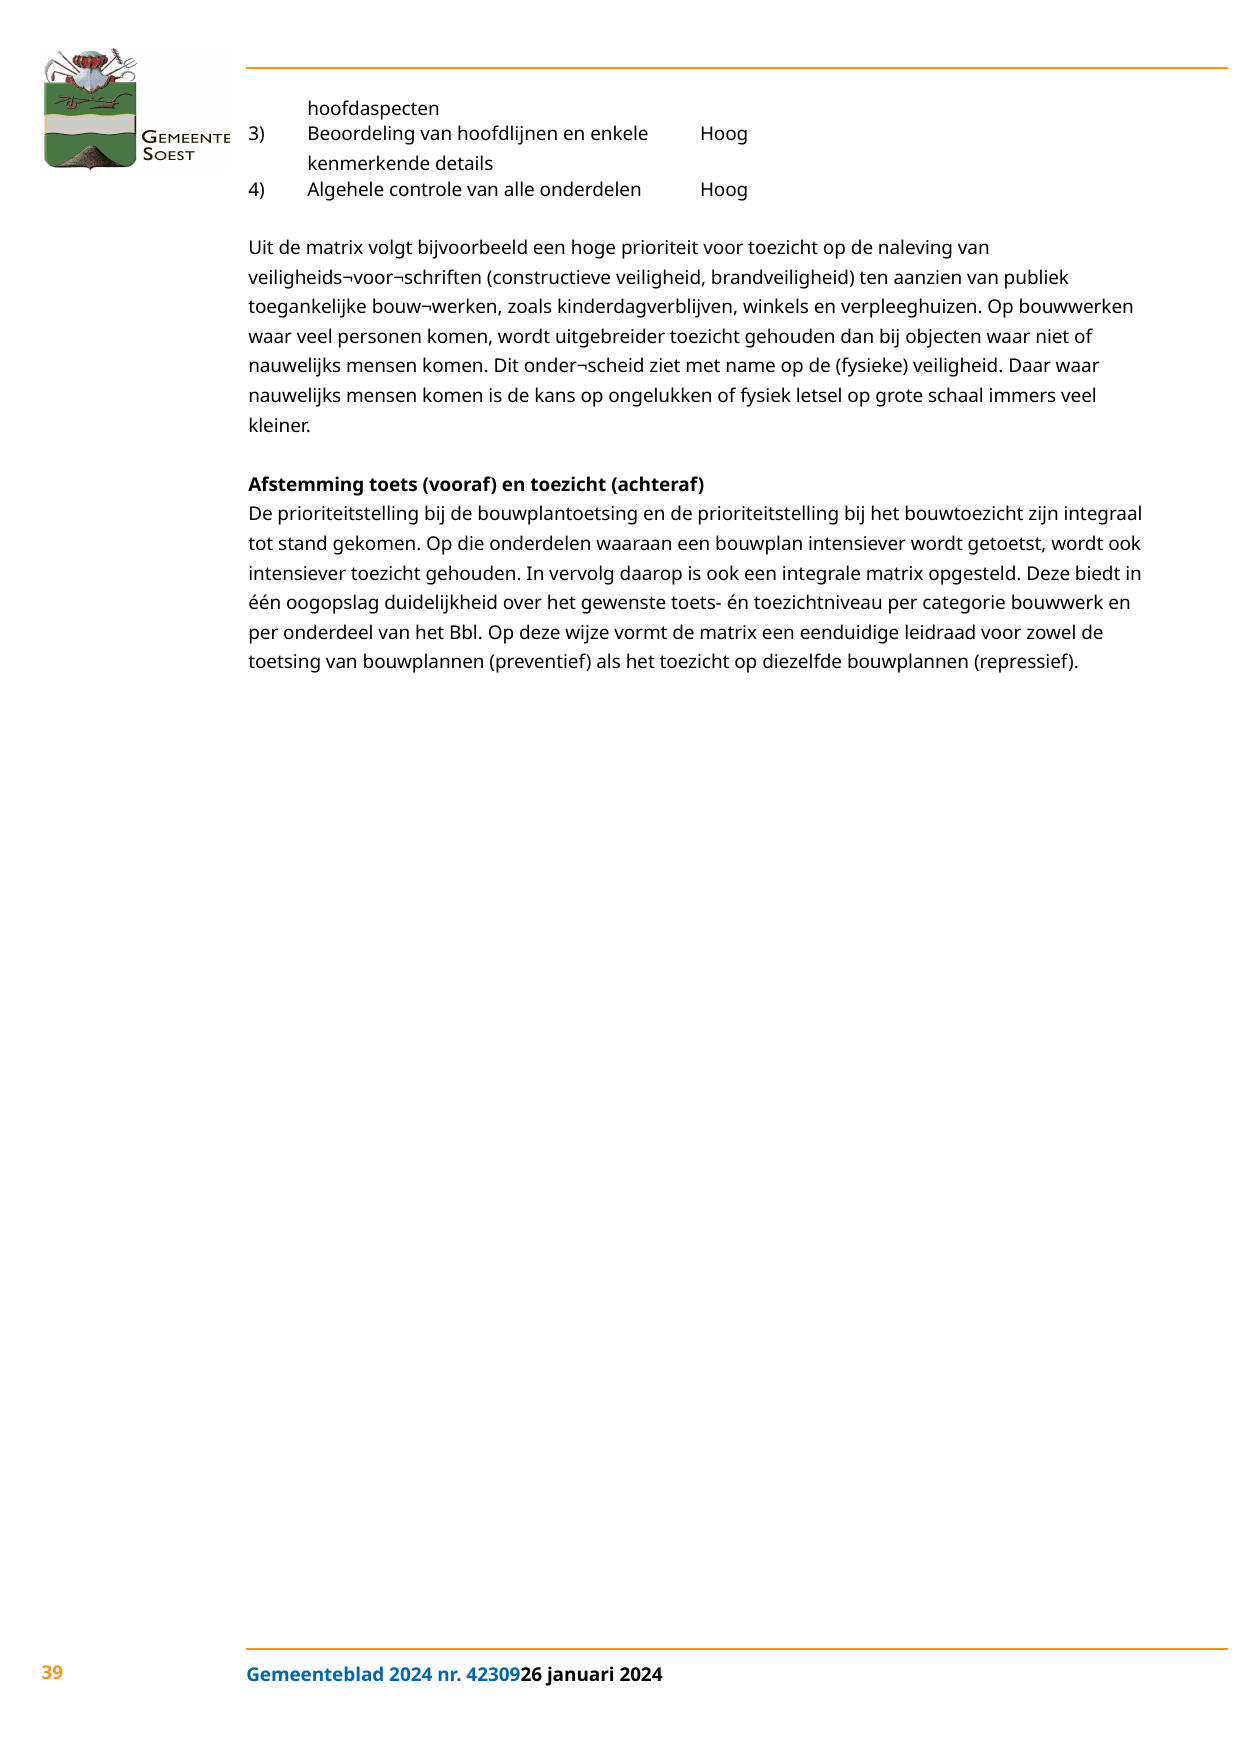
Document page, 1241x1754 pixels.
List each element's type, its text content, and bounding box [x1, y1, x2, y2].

text De prioriteitstelling bij de bouwplantoetsing en de prioriteitstelling bij het bouwtoezicht zijn integraal tot stand gekomen. Op die onderdelen waaraan een bouwplan intensiever wordt getoetst, wordt ook intensiever toezicht gehouden. In vervolg daarop is ook een integrale matrix opgesteld. Deze biedt in één oogopslag duidelijkheid over het gewenste toets- én toezichtniveau per categorie bouwwerk en per onderdeel van het Bbl. Op deze wijze vormt de matrix een eenduidige leidraad voor zowel de toetsing van bouwplannen (preventief) als het toezicht op diezelfde bouwplannen (repressief). [248, 501, 1152, 674]
table_cell Beoordeling van hoofdlijnen en enkele kenmerkende details [248, 121, 700, 176]
table_cell Hoog [700, 121, 1152, 176]
table_cell Algehele controle van alle onderdelen [248, 176, 700, 202]
picture [41, 47, 231, 172]
table_cell Hoog [700, 176, 1152, 202]
text Uit de matrix volgt bijvoorbeeld een hoge prioriteit voor toezicht op de naleving van veiligheids¬voor¬schriften (constructieve veiligheid, brandveiligheid) ten aanzien van publiek toegankelijke bouw¬werken, zoals kinderdagverblijven, winkels en verpleeghuizen. Op bouwwerken waar veel personen komen, wordt uitgebreider toezicht gehouden dan bij objecten waar niet of nauwelijks mensen komen. Dit onder¬scheid ziet met name op de (fysieke) veiligheid. Daar waar nauwelijks mensen komen is de kans op ongelukken of fysiek letsel op grote schaal immers veel kleiner. [248, 234, 1152, 438]
text Afstemming toets (vooraf) en toezicht (achteraf) [248, 471, 1152, 497]
table_cell hoofdaspecten [248, 95, 700, 121]
table_cell [700, 95, 1152, 121]
